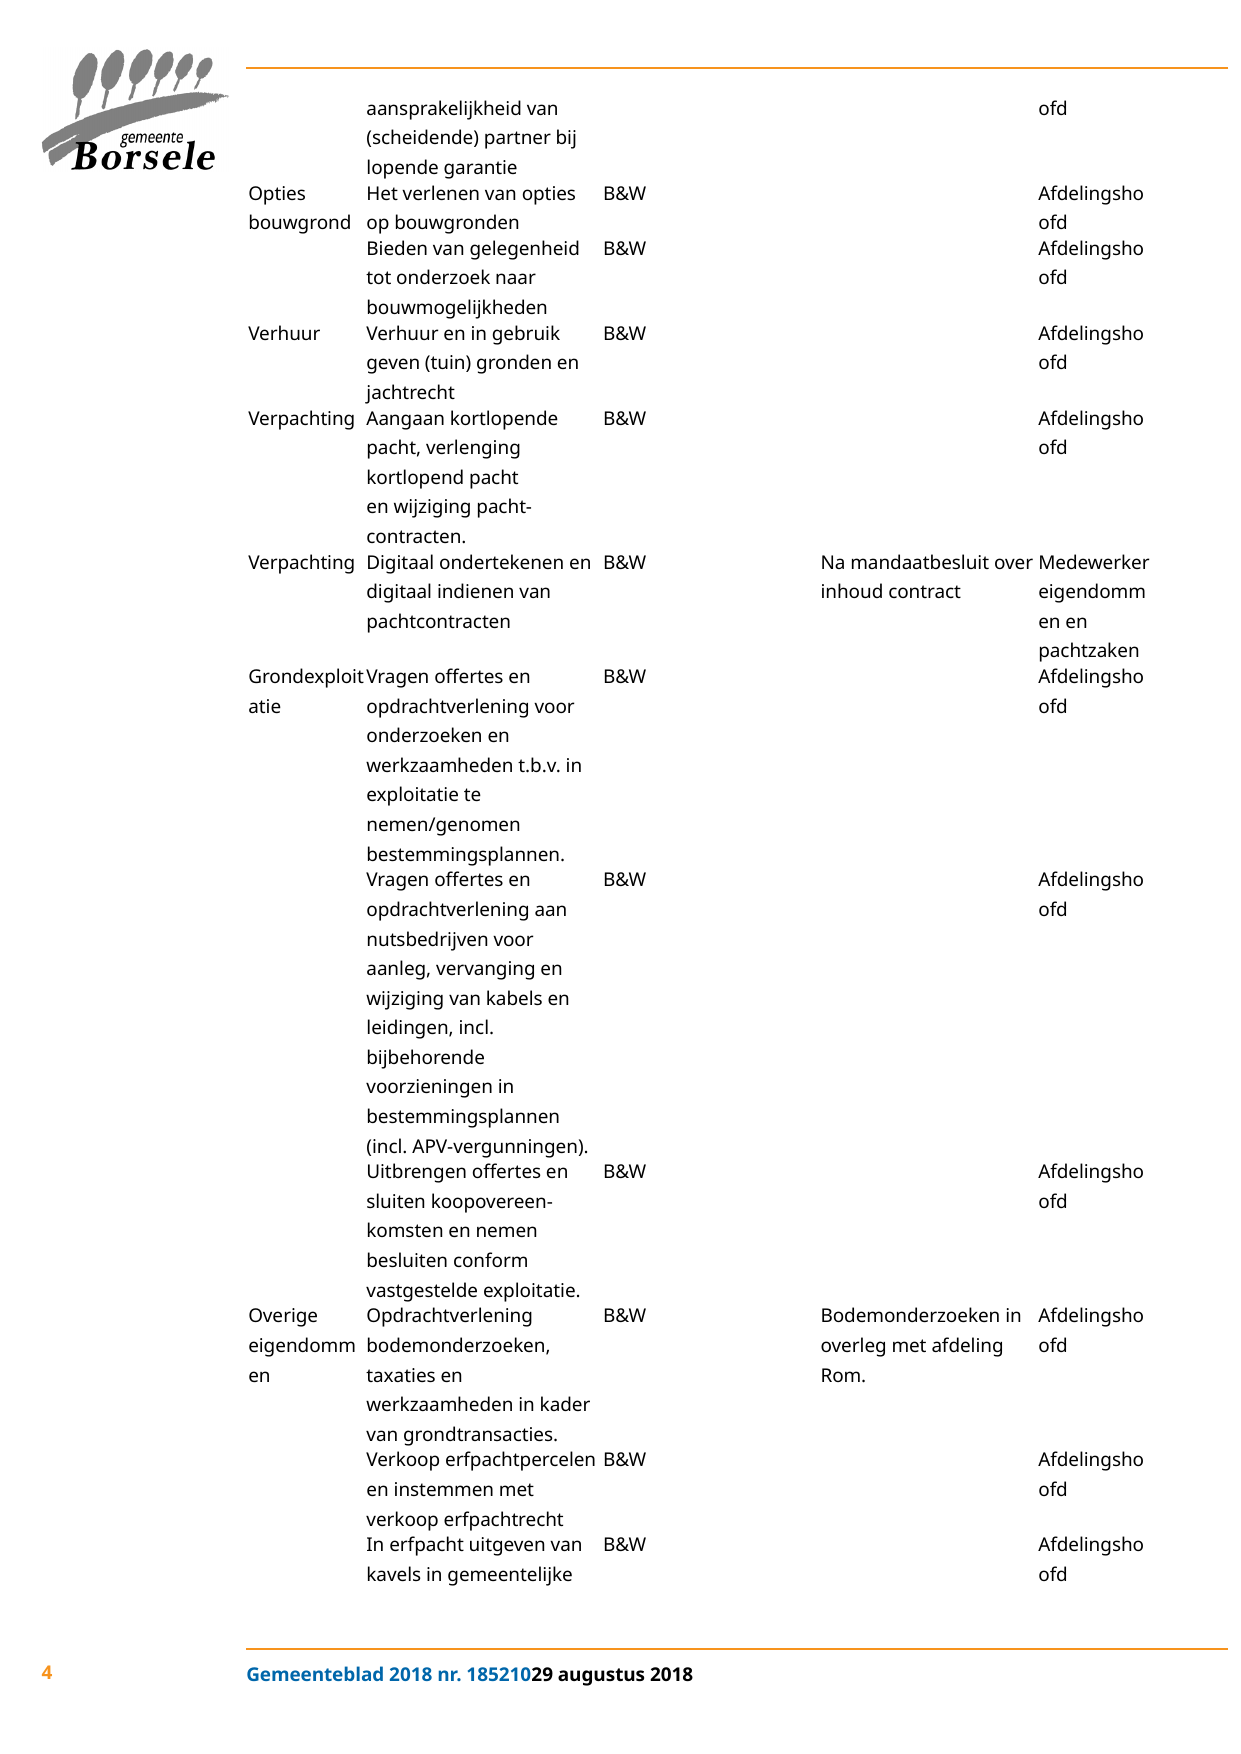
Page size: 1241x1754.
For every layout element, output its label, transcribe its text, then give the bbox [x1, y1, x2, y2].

table_cell Afdelingshoofd [1038, 320, 1152, 405]
table_cell In erfpacht uitgeven van kavels in gemeentelijke [366, 1532, 603, 1587]
table_cell Afdelingshoofd [1038, 867, 1152, 1158]
table_cell B&W [603, 235, 820, 320]
table_cell Uitbrengen offertes en sluiten koopovereen-komsten en nemen besluiten conform vastgestelde exploitatie. [366, 1159, 603, 1303]
table_cell Afdelingshoofd [1038, 405, 1152, 549]
table_cell [820, 95, 1038, 180]
table_cell B&W [603, 180, 820, 235]
table_cell B&W [603, 1447, 820, 1532]
table_cell Verkoop erfpachtpercelen en instemmen met verkoop erfpachtrecht [366, 1447, 603, 1532]
table_cell B&W [603, 663, 820, 867]
table_cell aansprakelijkheid van (scheidende) partner bij lopende garantie [366, 95, 603, 180]
table_cell B&W [603, 549, 820, 663]
table_cell [248, 1159, 366, 1303]
table_cell Opties bouwgrond [248, 180, 366, 235]
table_cell [820, 320, 1038, 405]
table_cell Verhuur en in gebruik geven (tuin) gronden en jachtrecht [366, 320, 603, 405]
table_cell [820, 235, 1038, 320]
table_cell [248, 95, 366, 180]
table_cell Afdelingshoofd [1038, 235, 1152, 320]
table_cell [248, 235, 366, 320]
table_cell Verpachting [248, 549, 366, 663]
table_cell B&W [603, 867, 820, 1158]
table_cell Het verlenen van opties op bouwgronden [366, 180, 603, 235]
table_cell B&W [603, 1303, 820, 1447]
table_cell B&W [603, 1532, 820, 1587]
table_cell [820, 663, 1038, 867]
table_cell Na mandaatbesluit over inhoud contract [820, 549, 1038, 663]
table_cell Verpachting [248, 405, 366, 549]
table_cell Vragen offertes en opdrachtverlening aan nutsbedrijven voor aanleg, vervanging en wijziging van kabels en leidingen, incl. bijbehorende voorzieningen in bestemmingsplannen (incl. APV-vergunningen). [366, 867, 603, 1158]
table_cell [820, 180, 1038, 235]
table_cell Afdelingshoofd [1038, 1159, 1152, 1303]
table_cell [248, 1532, 366, 1587]
table_cell Afdelingshoofd [1038, 1447, 1152, 1532]
table_cell [248, 867, 366, 1158]
table_cell [603, 95, 820, 180]
table_cell Afdelingshoofd [1038, 1532, 1152, 1587]
table_cell B&W [603, 1159, 820, 1303]
table_cell Medewerker eigendommen en pachtzaken [1038, 549, 1152, 663]
table_cell B&W [603, 405, 820, 549]
table_cell Aangaan kortlopende pacht, verlenging kortlopend pacht en wijziging pacht-contracten. [366, 405, 603, 549]
picture [41, 47, 231, 172]
table_cell Vragen offertes en opdrachtverlening voor onderzoeken en werkzaamheden t.b.v. in exploitatie te nemen/genomen bestemmingsplannen. [366, 663, 603, 867]
table_cell Verhuur [248, 320, 366, 405]
table_cell [820, 867, 1038, 1158]
table_cell [820, 405, 1038, 549]
table_cell Afdelingshoofd [1038, 1303, 1152, 1447]
table_cell ofd [1038, 95, 1152, 180]
table_cell [820, 1447, 1038, 1532]
table_cell [248, 1447, 366, 1532]
table_cell Overige eigendommen [248, 1303, 366, 1447]
table_cell [820, 1532, 1038, 1587]
table_cell Bieden van gelegenheid tot onderzoek naar bouwmogelijkheden [366, 235, 603, 320]
table_cell [820, 1159, 1038, 1303]
table_cell Bodemonderzoeken in overleg met afdeling Rom. [820, 1303, 1038, 1447]
table_cell Opdrachtverlening bodemonderzoeken, taxaties en werkzaamheden in kader van grondtransacties. [366, 1303, 603, 1447]
table_cell Grondexploitatie [248, 663, 366, 867]
table_cell Digitaal ondertekenen en digitaal indienen van pachtcontracten [366, 549, 603, 663]
table_cell Afdelingshoofd [1038, 663, 1152, 867]
table_cell B&W [603, 320, 820, 405]
table_cell Afdelingshoofd [1038, 180, 1152, 235]
